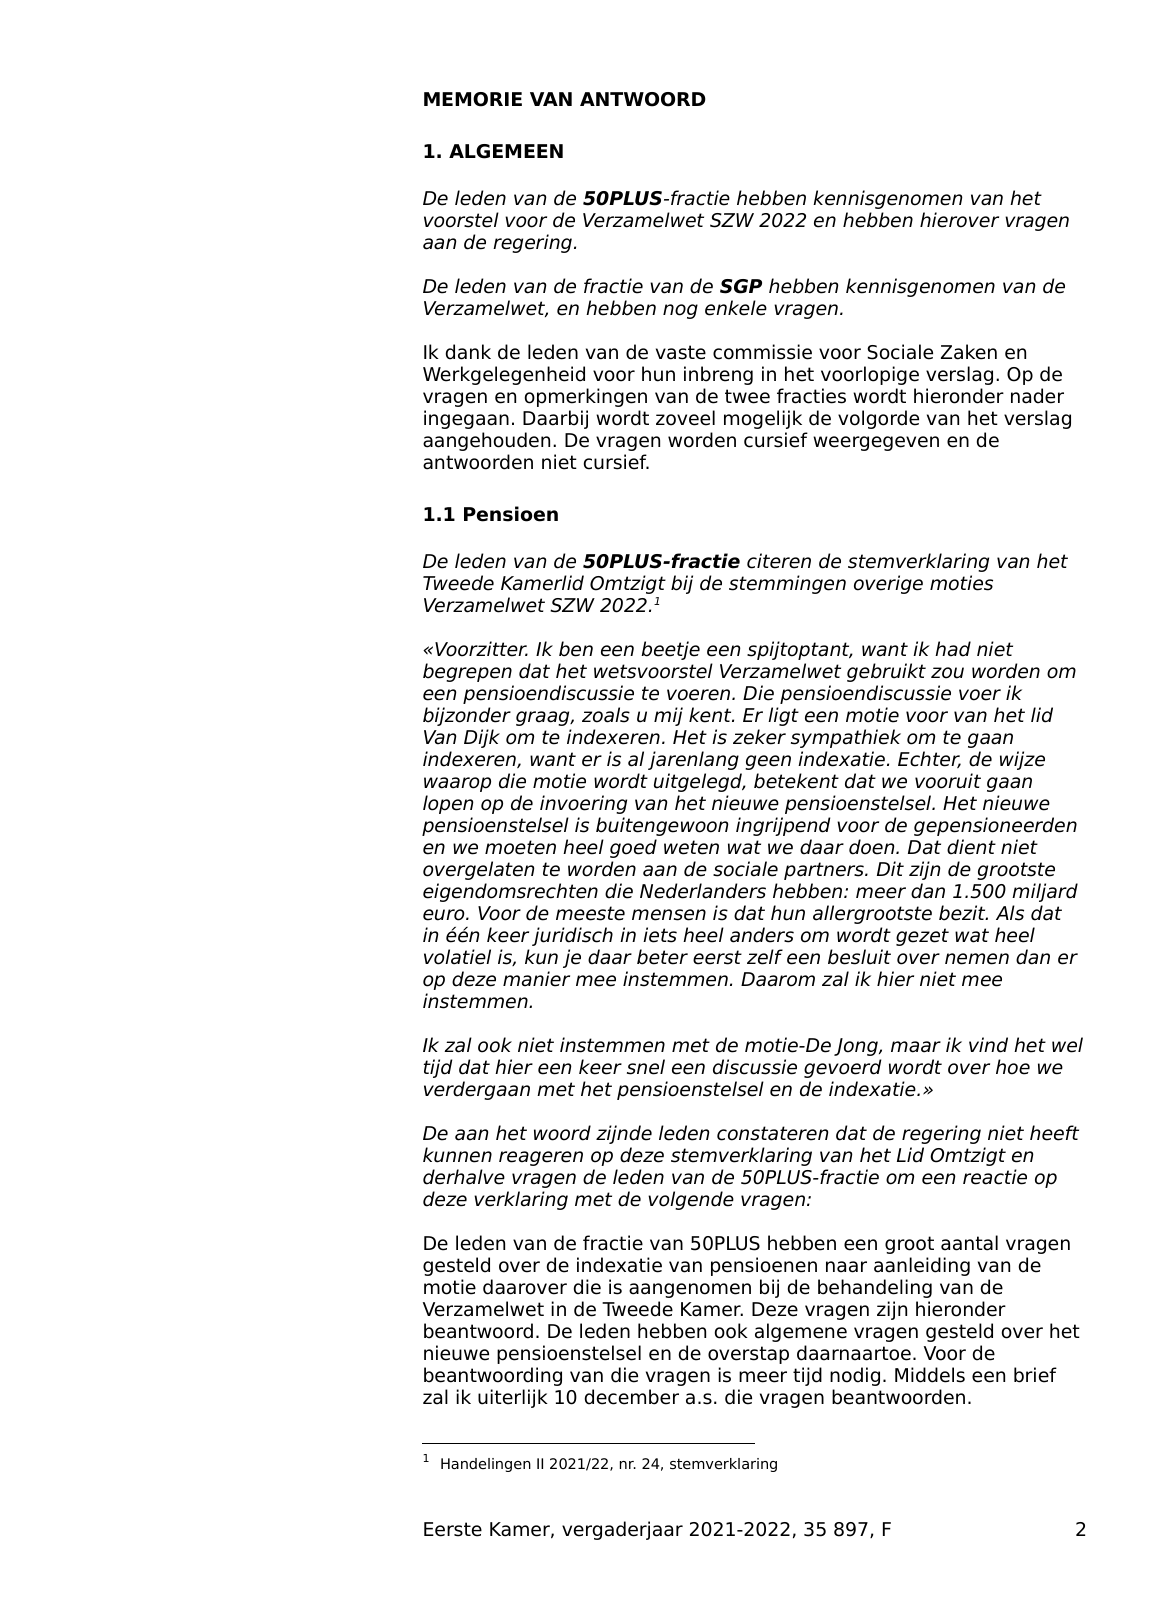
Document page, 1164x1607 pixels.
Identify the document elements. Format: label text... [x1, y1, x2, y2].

subtitle 1.1 Pensioen [422, 504, 1087, 526]
text De leden van de 50PLUS-fractie hebben kennisgenomen van het voorstel voor de Verzamelwet SZW 2022 en hebben hierover vragen aan de regering. [422, 188, 1087, 254]
text Ik zal ook niet instemmen met de motie-De Jong, maar ik vind het wel tijd dat hier een keer snel een discussie gevoerd wordt over hoe we verdergaan met het pensioenstelsel en de indexatie.» [422, 1035, 1087, 1101]
text De leden van de fractie van de SGP hebben kennisgenomen van de Verzamelwet, en hebben nog enkele vragen. [422, 276, 1087, 320]
text De aan het woord zijnde leden constateren dat de regering niet heeft kunnen reageren op deze stemverklaring van het Lid Omtzigt en derhalve vragen de leden van de 50PLUS-fractie om een reactie op deze verklaring met de volgende vragen: [422, 1123, 1087, 1211]
subtitle 1. ALGEMEEN [422, 141, 1087, 163]
text Handelingen II 2021/22, nr. 24, stemverklaring [422, 1452, 1087, 1474]
text Ik dank de leden van de vaste commissie voor Sociale Zaken en Werkgelegenheid voor hun inbreng in het voorlopige verslag. Op de vragen en opmerkingen van de twee fracties wordt hieronder nader ingegaan. Daarbij wordt zoveel mogelijk de volgorde van het verslag aangehouden. De vragen worden cursief weergegeven en de antwoorden niet cursief. [422, 342, 1087, 474]
text De leden van de 50PLUS-fractie citeren de stemverklaring van het Tweede Kamerlid Omtzigt bij de stemmingen overige moties Verzamelwet SZW 2022. [422, 551, 1087, 617]
subtitle MEMORIE VAN ANTWOORD [422, 89, 1087, 111]
text De leden van de fractie van 50PLUS hebben een groot aantal vragen gesteld over de indexatie van pensioenen naar aanleiding van de motie daarover die is aangenomen bij de behandeling van de Verzamelwet in de Tweede Kamer. Deze vragen zijn hieronder beantwoord. De leden hebben ook algemene vragen gesteld over het nieuwe pensioenstelsel en de overstap daarnaartoe. Voor de beantwoording van die vragen is meer tijd nodig. Middels een brief zal ik uiterlijk 10 december a.s. die vragen beantwoorden. [422, 1233, 1087, 1409]
text «Voorzitter. Ik ben een beetje een spijtoptant, want ik had niet begrepen dat het wetsvoorstel Verzamelwet gebruikt zou worden om een pensioendiscussie te voeren. Die pensioendiscussie voer ik bijzonder graag, zoals u mij kent. Er ligt een motie voor van het lid Van Dijk om te indexeren. Het is zeker sympathiek om te gaan indexeren, want er is al jarenlang geen indexatie. Echter, de wijze waarop die motie wordt uitgelegd, betekent dat we vooruit gaan lopen op de invoering van het nieuwe pensioenstelsel. Het nieuwe pensioenstelsel is buitengewoon ingrijpend voor de gepensioneerden en we moeten heel goed weten wat we daar doen. Dat dient niet overgelaten te worden aan de sociale partners. Dit zijn de grootste eigendomsrechten die Nederlanders hebben: meer dan 1.500 miljard euro. Voor de meeste mensen is dat hun allergrootste bezit. Als dat in één keer juridisch in iets heel anders om wordt gezet wat heel volatiel is, kun je daar beter eerst zelf een besluit over nemen dan er op deze manier mee instemmen. Daarom zal ik hier niet mee instemmen. [422, 639, 1087, 1013]
